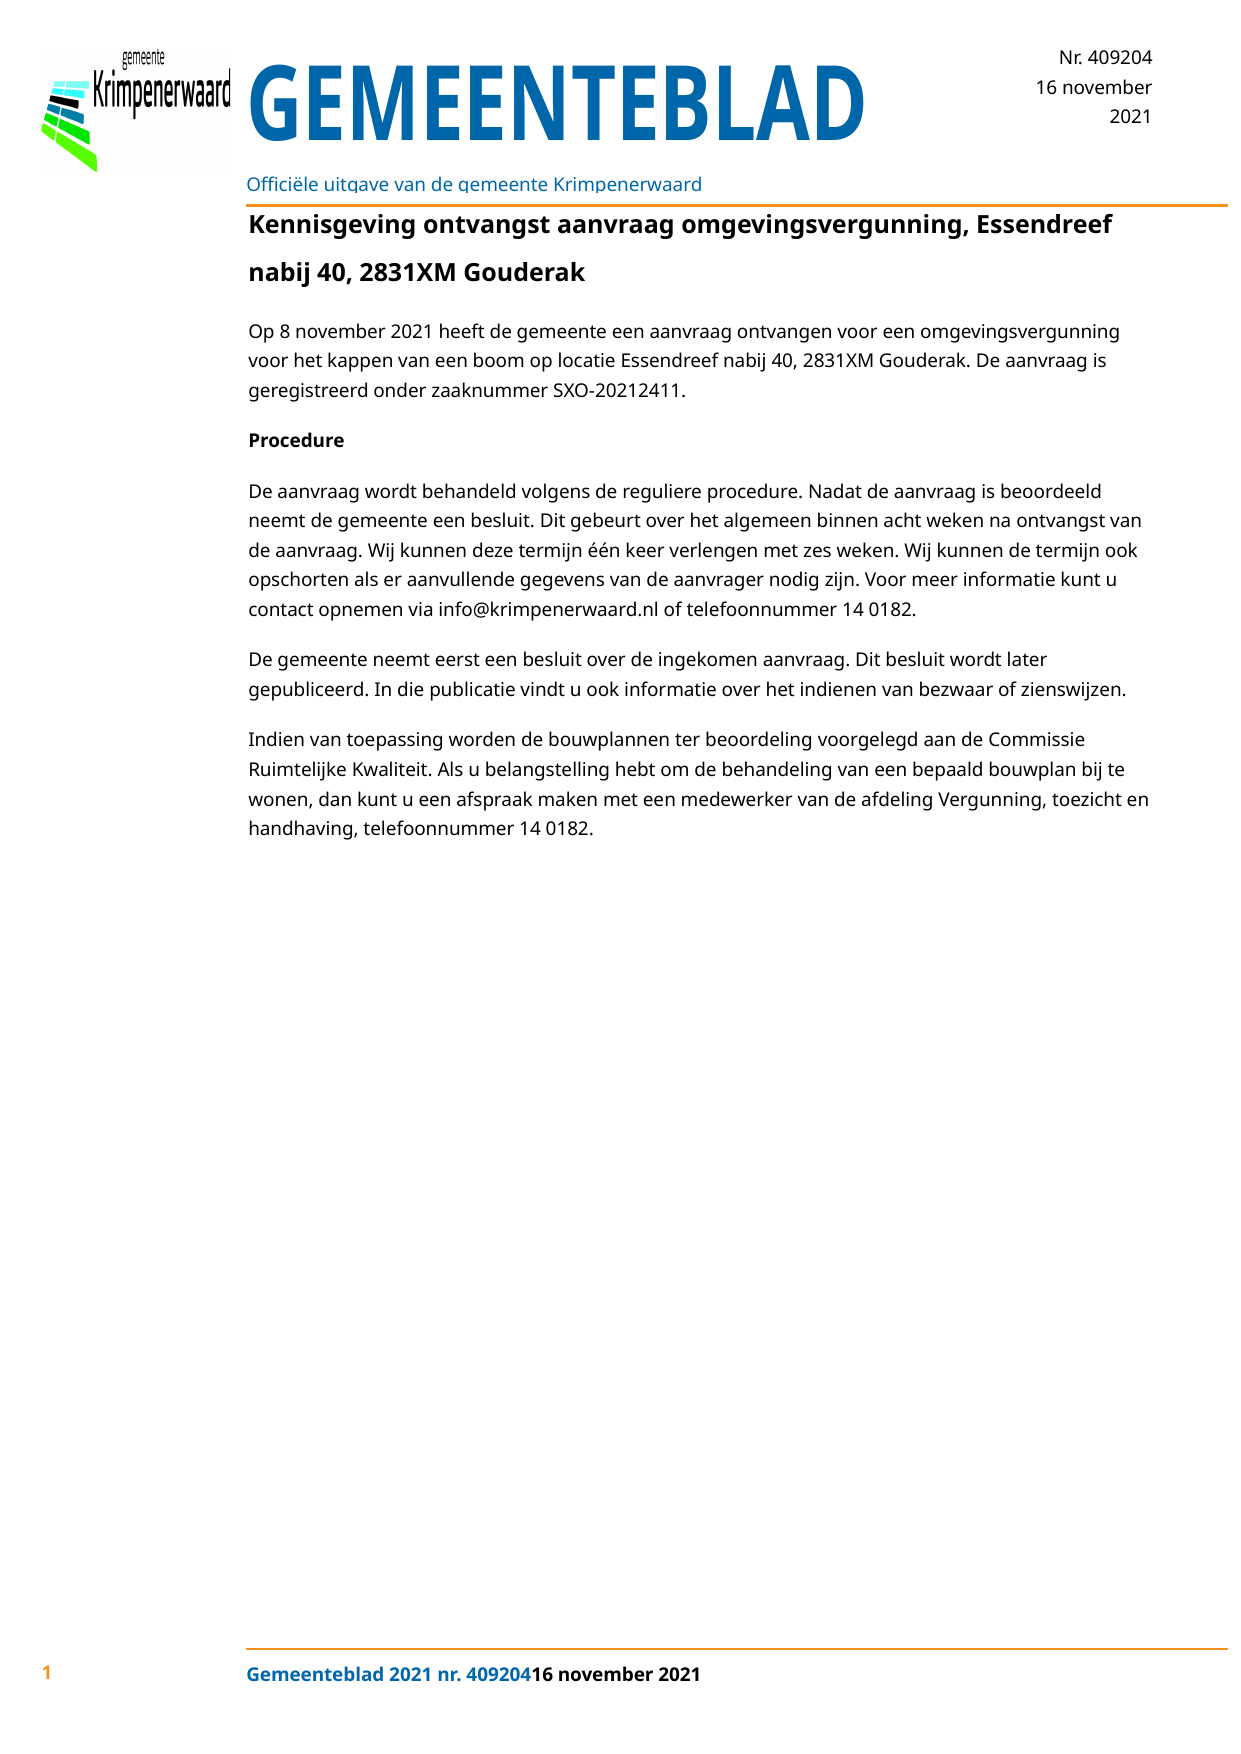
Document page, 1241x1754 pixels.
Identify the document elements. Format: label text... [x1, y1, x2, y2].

text De aanvraag wordt behandeld volgens de reguliere procedure. Nadat de aanvraag is beoordeeld neemt de gemeente een besluit. Dit gebeurt over het algemeen binnen acht weken na ontvangst van de aanvraag. Wij kunnen deze termijn één keer verlengen met zes weken. Wij kunnen de termijn ook opschorten als er aanvullende gegevens van de aanvrager nodig zijn. Voor meer informatie kunt u contact opnemen via info@krimpenerwaard.nl of telefoonnummer 14 0182. [248, 478, 1152, 622]
text De gemeente neemt eerst een besluit over de ingekomen aanvraag. Dit besluit wordt later gepubliceerd. In die publicatie vindt u ook informatie over het indienen van bezwaar of zienswijzen. [248, 647, 1152, 702]
text Kennisgeving ontvangst aanvraag omgevingsvergunning, Essendreef nabij 40, 2831XM Gouderak [248, 207, 1152, 288]
text Op 8 november 2021 heeft de gemeente een aanvraag ontvangen voor een omgevingsvergunning voor het kappen van een boom op locatie Essendreef nabij 40, 2831XM Gouderak. De aanvraag is geregistreerd onder zaaknummer SXO-20212411. [248, 318, 1152, 403]
picture [41, 47, 231, 172]
text Procedure [248, 427, 1152, 453]
text Indien van toepassing worden de bouwplannen ter beoordeling voorgelegd aan de Commissie Ruimtelijke Kwaliteit. Als u belangstelling hebt om de behandeling van een bepaald bouwplan bij te wonen, dan kunt u een afspraak maken met een medewerker van de afdeling Vergunning, toezicht en handhaving, telefoonnummer 14 0182. [248, 727, 1152, 841]
